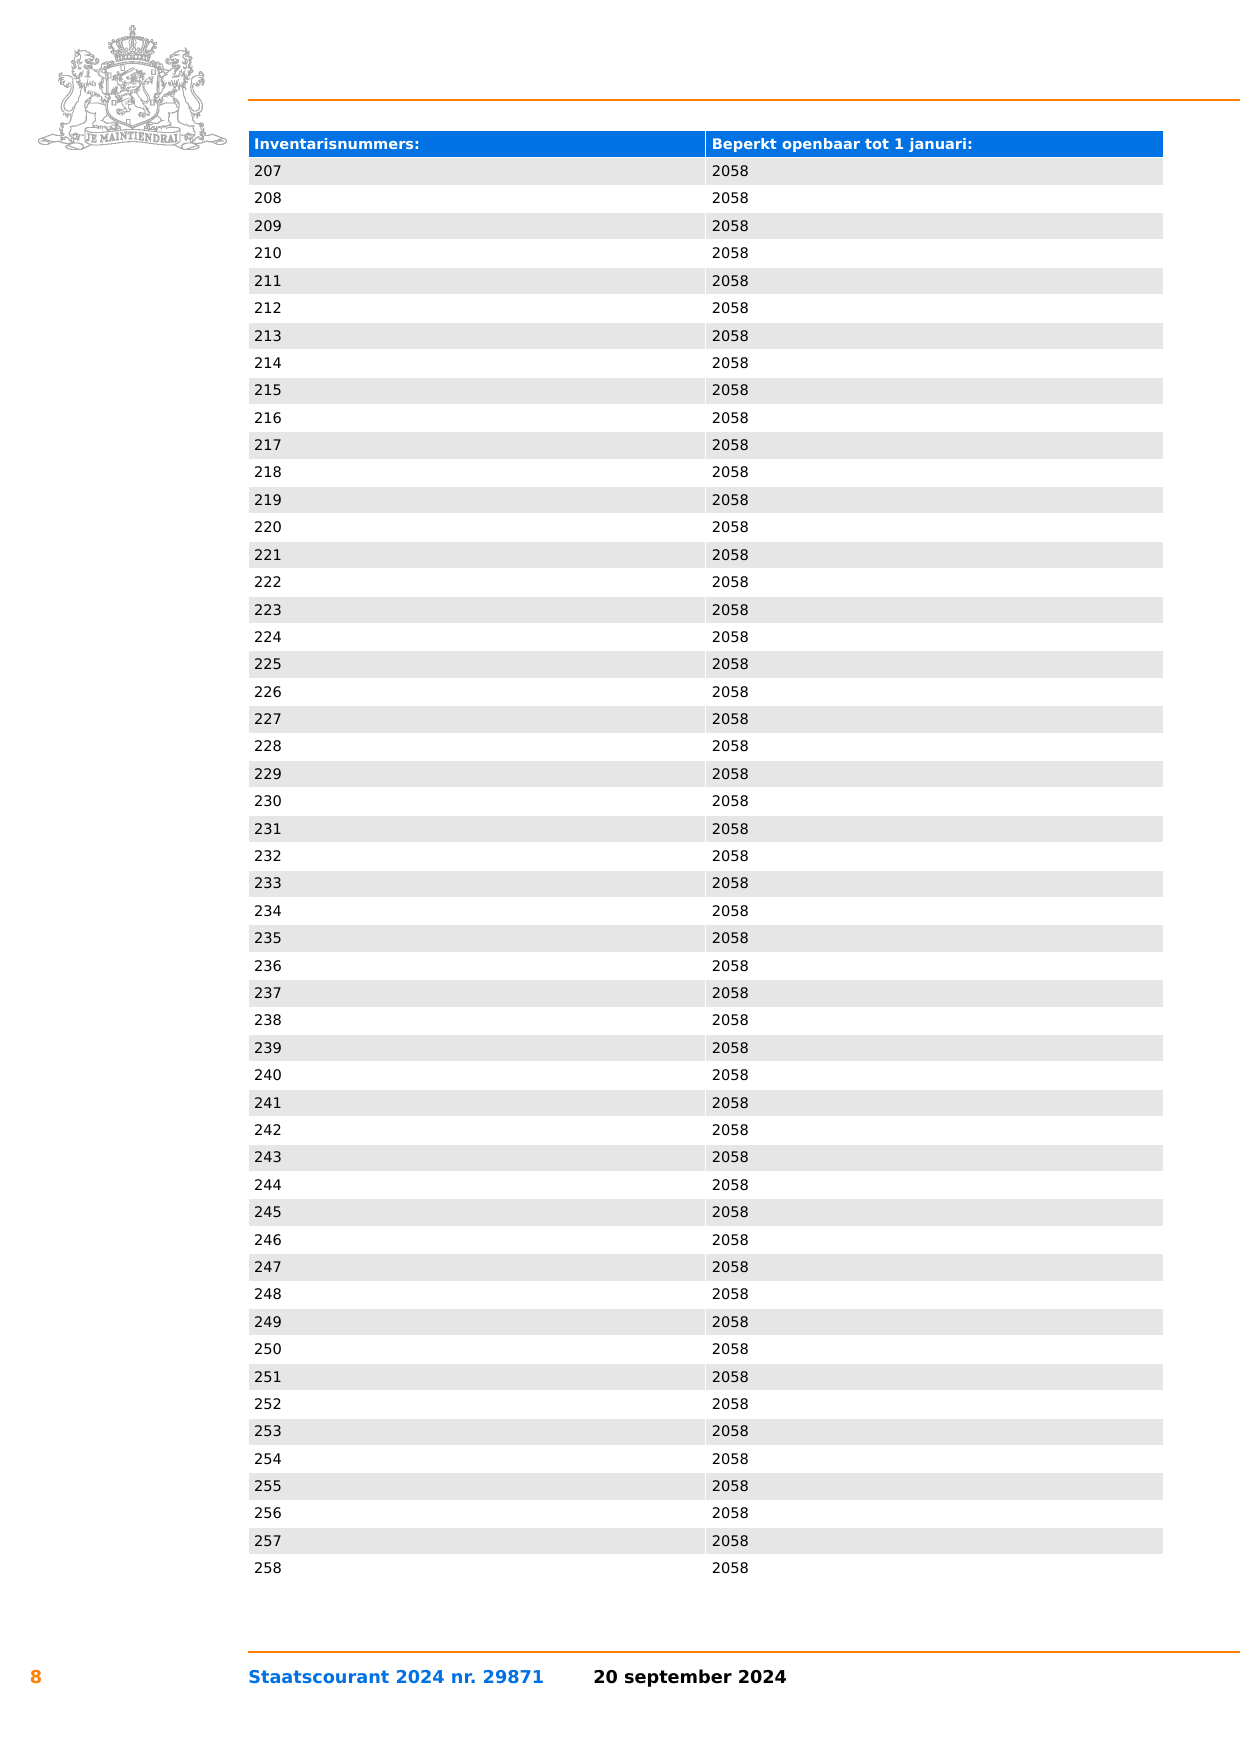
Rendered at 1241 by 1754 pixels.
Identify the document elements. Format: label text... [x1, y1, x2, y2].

table_cell 2058 [706, 1473, 1163, 1500]
table_cell 248 [249, 1282, 705, 1308]
table_cell 232 [249, 843, 705, 869]
table_cell 239 [249, 1035, 705, 1061]
table_cell 2058 [706, 898, 1163, 924]
table_cell 228 [249, 734, 705, 760]
table_cell 2058 [706, 1227, 1163, 1253]
table_cell 2058 [706, 1090, 1163, 1116]
table_cell 234 [249, 898, 705, 924]
table_cell 2058 [706, 980, 1163, 1007]
table_cell 2058 [706, 1336, 1163, 1363]
table_cell 211 [249, 268, 705, 294]
table_cell 224 [249, 624, 705, 650]
table_cell 2058 [706, 1309, 1163, 1335]
table_cell 217 [249, 432, 705, 459]
table_cell 2058 [706, 761, 1163, 787]
table_cell 2058 [706, 1035, 1163, 1061]
table_cell 2058 [706, 515, 1163, 541]
table_cell 2058 [706, 1063, 1163, 1089]
table_cell 2058 [706, 1528, 1163, 1554]
table_cell 2058 [706, 323, 1163, 349]
table_cell 2058 [706, 1391, 1163, 1417]
table_cell 257 [249, 1528, 705, 1554]
table_cell 2058 [706, 1556, 1163, 1582]
table_cell 254 [249, 1446, 705, 1472]
table_cell 2058 [706, 241, 1163, 267]
table_cell 2058 [706, 1145, 1163, 1171]
table_cell 225 [249, 651, 705, 678]
table_cell 2058 [706, 295, 1163, 322]
table_cell 251 [249, 1364, 705, 1390]
table_cell 2058 [706, 158, 1163, 185]
table_cell 2058 [706, 1446, 1163, 1472]
table_cell 2058 [706, 542, 1163, 568]
table_cell 256 [249, 1501, 705, 1527]
table_cell 244 [249, 1172, 705, 1198]
table_cell 2058 [706, 1501, 1163, 1527]
table_cell 2058 [706, 460, 1163, 486]
table_cell 2058 [706, 871, 1163, 897]
table_cell 2058 [706, 651, 1163, 678]
table_cell 246 [249, 1227, 705, 1253]
table_cell 258 [249, 1556, 705, 1582]
table_cell 222 [249, 569, 705, 596]
table_cell 214 [249, 350, 705, 376]
table_cell 2058 [706, 597, 1163, 623]
table_cell 2058 [706, 268, 1163, 294]
table_cell 2058 [706, 1419, 1163, 1445]
table_cell 215 [249, 378, 705, 404]
table_cell 2058 [706, 1172, 1163, 1198]
table_cell 235 [249, 925, 705, 952]
table_cell 207 [249, 158, 705, 185]
table_cell 2058 [706, 679, 1163, 705]
table_cell 2058 [706, 1254, 1163, 1281]
table_cell 2058 [706, 953, 1163, 979]
table_cell 216 [249, 405, 705, 431]
table_cell 230 [249, 789, 705, 815]
table_cell 2058 [706, 213, 1163, 239]
table_cell 247 [249, 1254, 705, 1281]
table_cell 2058 [706, 706, 1163, 733]
table_cell 218 [249, 460, 705, 486]
table_cell 2058 [706, 925, 1163, 952]
table_cell 2058 [706, 843, 1163, 869]
table_cell 2058 [706, 1008, 1163, 1034]
table_cell 233 [249, 871, 705, 897]
table_cell 210 [249, 241, 705, 267]
table_cell 249 [249, 1309, 705, 1335]
table_cell 2058 [706, 487, 1163, 513]
table_cell 252 [249, 1391, 705, 1417]
table_cell 219 [249, 487, 705, 513]
table_cell 231 [249, 816, 705, 842]
table_cell 245 [249, 1199, 705, 1226]
table_cell 2058 [706, 1282, 1163, 1308]
table_cell 250 [249, 1336, 705, 1363]
table_cell 2058 [706, 378, 1163, 404]
table_cell 2058 [706, 1199, 1163, 1226]
table_cell 243 [249, 1145, 705, 1171]
table_cell 2058 [706, 1364, 1163, 1390]
table_cell 208 [249, 186, 705, 212]
table_cell 2058 [706, 186, 1163, 212]
table_cell 241 [249, 1090, 705, 1116]
table_cell 2058 [706, 432, 1163, 459]
table_cell 240 [249, 1063, 705, 1089]
table_cell 237 [249, 980, 705, 1007]
table_cell 2058 [706, 816, 1163, 842]
table_cell 209 [249, 213, 705, 239]
table_cell 2058 [706, 350, 1163, 376]
table_cell 229 [249, 761, 705, 787]
table_cell 213 [249, 323, 705, 349]
table_cell 2058 [706, 405, 1163, 431]
table_cell 236 [249, 953, 705, 979]
table_header Beperkt openbaar tot 1 januari: [706, 131, 1163, 157]
table_cell 212 [249, 295, 705, 322]
table_cell 227 [249, 706, 705, 733]
table_cell 223 [249, 597, 705, 623]
table_cell 2058 [706, 789, 1163, 815]
table_header Inventarisnummers: [249, 131, 705, 157]
table_cell 242 [249, 1117, 705, 1143]
table_cell 2058 [706, 569, 1163, 596]
table_cell 220 [249, 515, 705, 541]
picture [38, 25, 227, 150]
table_cell 2058 [706, 1117, 1163, 1143]
table_cell 2058 [706, 734, 1163, 760]
table_cell 2058 [706, 624, 1163, 650]
table_cell 221 [249, 542, 705, 568]
table_cell 238 [249, 1008, 705, 1034]
table_cell 255 [249, 1473, 705, 1500]
table_cell 253 [249, 1419, 705, 1445]
table_cell 226 [249, 679, 705, 705]
